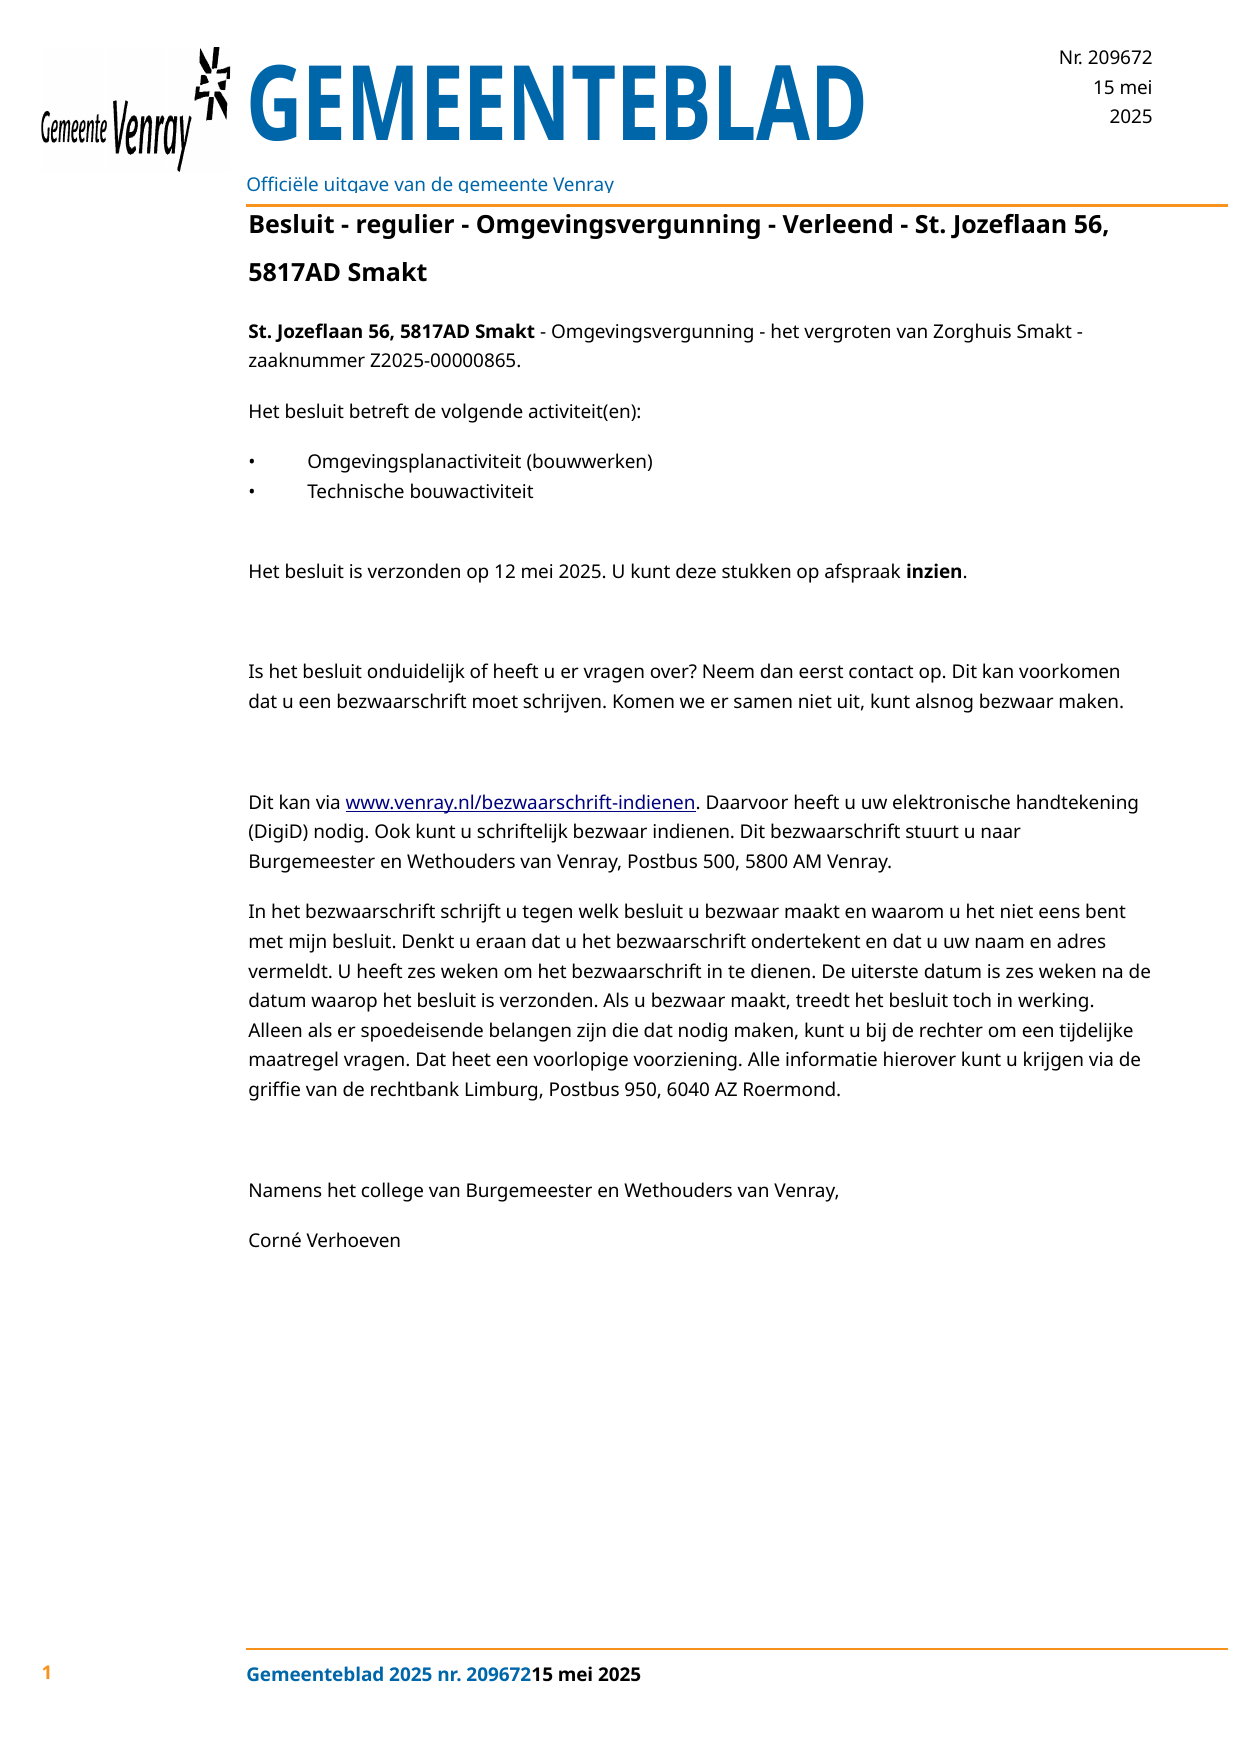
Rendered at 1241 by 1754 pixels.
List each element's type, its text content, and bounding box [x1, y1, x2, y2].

text Besluit - regulier - Omgevingsvergunning - Verleend - St. Jozeflaan 56, 5817AD Smakt [248, 207, 1152, 288]
text Is het besluit onduidelijk of heeft u er vragen over? Neem dan eerst contact op. Dit kan voorkomen dat u een bezwaarschrift moet schrijven. Komen we er samen niet uit, kunt alsnog bezwaar maken. [248, 659, 1152, 714]
text Het besluit betreft de volgende activiteit(en): [248, 398, 1152, 424]
list Omgevingsplanactiviteit (bouwwerken) [248, 448, 1152, 474]
text Corné Verhoeven [248, 1227, 1152, 1253]
list Technische bouwactiviteit [248, 478, 1152, 504]
text Namens het college van Burgemeester en Wethouders van Venray, [248, 1177, 1152, 1203]
text St. Jozeflaan 56, 5817AD Smakt - Omgevingsvergunning - het vergroten van Zorghuis Smakt - zaaknummer Z2025-00000865. [248, 318, 1152, 373]
text In het bezwaarschrift schrijft u tegen welk besluit u bezwaar maakt en waarom u het niet eens bent met mijn besluit. Denkt u eraan dat u het bezwaarschrift ondertekent en dat u uw naam en adres vermeldt. U heeft zes weken om het bezwaarschrift in te dienen. De uiterste datum is zes weken na de datum waarop het besluit is verzonden. Als u bezwaar maakt, treedt het besluit toch in werking. Alleen als er spoedeisende belangen zijn die dat nodig maken, kunt u bij de rechter om een tijdelijke maatregel vragen. Dat heet een voorlopige voorziening. Alle informatie hierover kunt u krijgen via de griffie van de rechtbank Limburg, Postbus 950, 6040 AZ Roermond. [248, 899, 1152, 1102]
text Het besluit is verzonden op 12 mei 2025. U kunt deze stukken op afspraak inzien. [248, 558, 1152, 584]
picture [41, 47, 231, 172]
text Dit kan via www.venray.nl/bezwaarschrift-indienen. Daarvoor heeft u uw elektronische handtekening (DigiD) nodig. Ook kunt u schriftelijk bezwaar indienen. Dit bezwaarschrift stuurt u naar Burgemeester en Wethouders van Venray, Postbus 500, 5800 AM Venray. [248, 789, 1152, 874]
